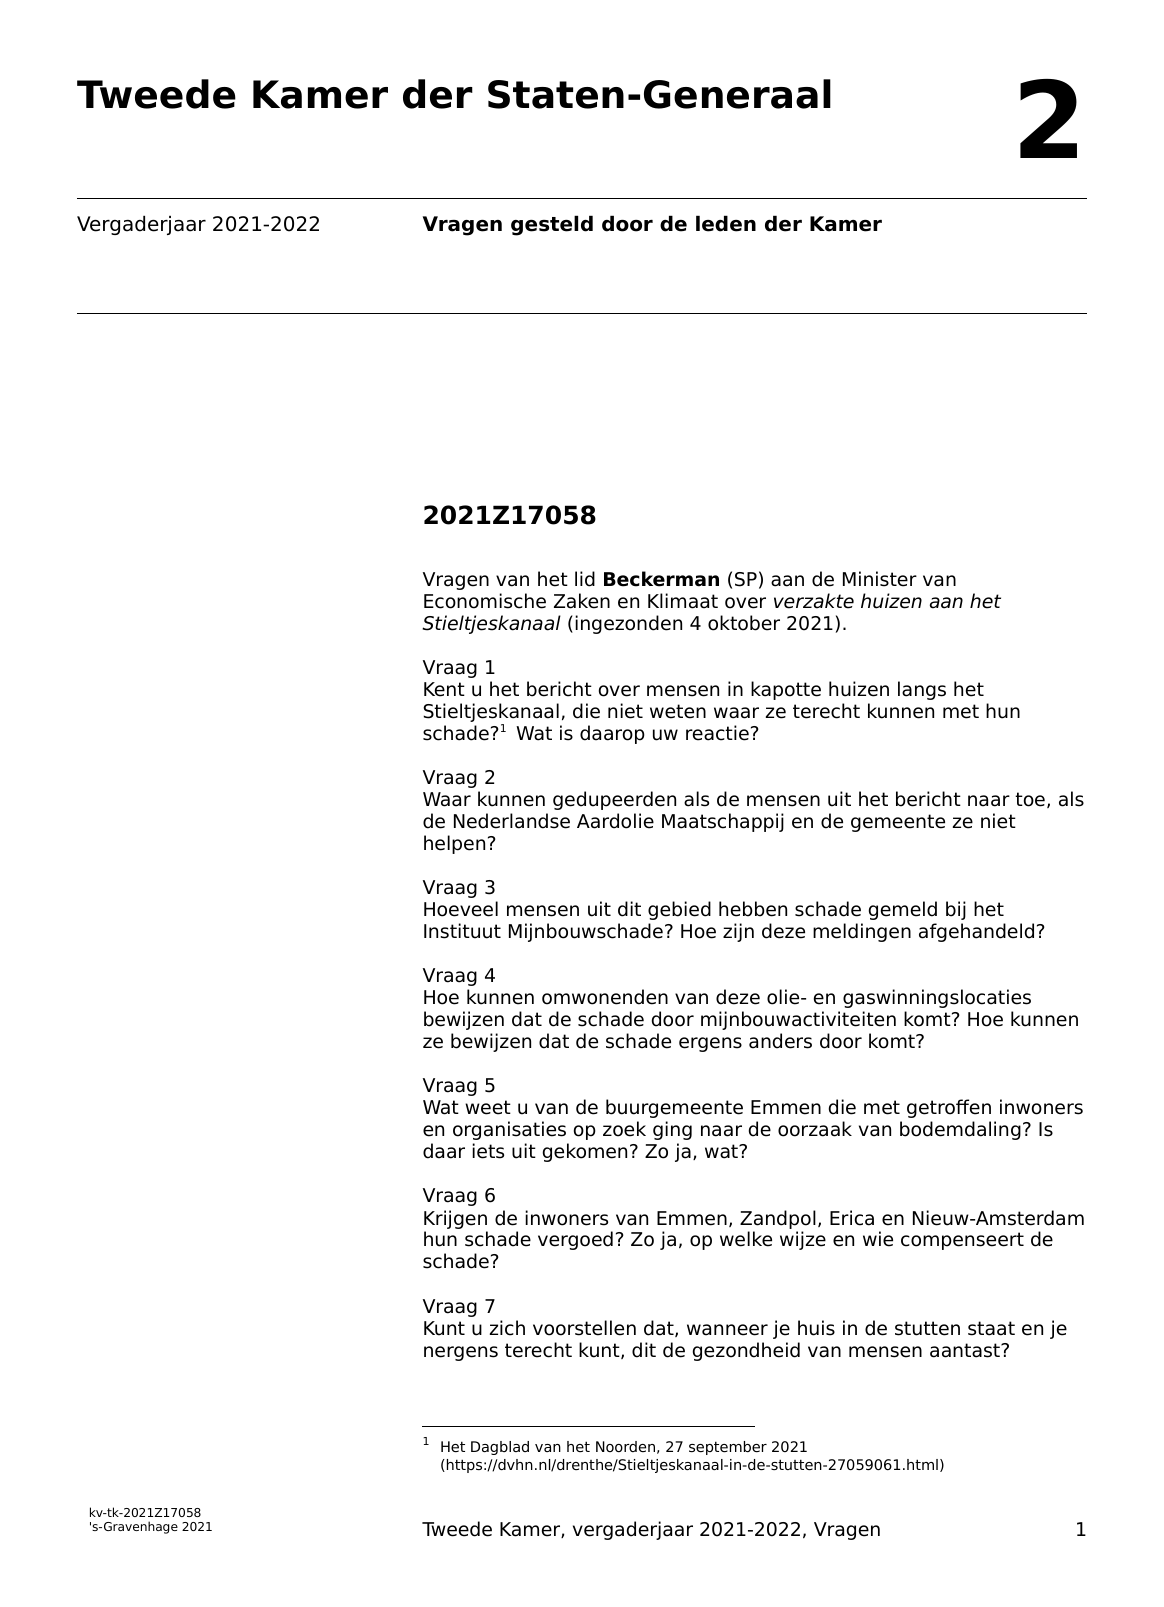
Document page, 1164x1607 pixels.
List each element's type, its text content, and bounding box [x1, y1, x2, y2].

text Vraag 1 [422, 657, 1087, 679]
table_cell Vragen gesteld door de leden der Kamer [422, 199, 1087, 313]
text Vraag 6 [422, 1185, 1087, 1207]
table_header Tweede Kamer der Staten-Generaal [77, 59, 886, 198]
text 's-Gravenhage 2021 [88, 1520, 323, 1534]
text kv-tk-2021Z17058 [88, 1506, 323, 1520]
text Vragen van het lid Beckerman (SP) aan de Minister van Economische Zaken en Klimaat over verzakte huizen aan het Stieltjeskanaal (ingezonden 4 oktober 2021). [422, 569, 1087, 635]
text Het Dagblad van het Noorden, 27 september 2021 (https://dvhn.nl/drenthe/Stieltjeskanaal-in-de-stutten-27059061.html) [422, 1435, 1087, 1474]
text Vraag 4 [422, 965, 1087, 987]
text Kent u het bericht over mensen in kapotte huizen langs het Stieltjeskanaal, die niet weten waar ze terecht kunnen met hun schade? Wat is daarop uw reactie? [422, 679, 1087, 745]
text Vraag 3 [422, 877, 1087, 899]
text Vraag 5 [422, 1075, 1087, 1097]
text Vraag 2 [422, 767, 1087, 789]
text 2021Z17058 [422, 501, 1087, 531]
text Wat weet u van de buurgemeente Emmen die met getroffen inwoners en organisaties op zoek ging naar de oorzaak van bodemdaling? Is daar iets uit gekomen? Zo ja, wat? [422, 1097, 1087, 1163]
text Vraag 7 [422, 1296, 1087, 1317]
text Kunt u zich voorstellen dat, wanneer je huis in de stutten staat en je nergens terecht kunt, dit de gezondheid van mensen aantast? [422, 1317, 1087, 1361]
text Hoeveel mensen uit dit gebied hebben schade gemeld bij het Instituut Mijnbouwschade? Hoe zijn deze meldingen afgehandeld? [422, 899, 1087, 943]
text Krijgen de inwoners van Emmen, Zandpol, Erica en Nieuw-Amsterdam hun schade vergoed? Zo ja, op welke wijze en wie compenseert de schade? [422, 1207, 1087, 1273]
table_cell Vergaderjaar 2021-2022 [77, 199, 422, 313]
text Waar kunnen gedupeerden als de mensen uit het bericht naar toe, als de Nederlandse Aardolie Maatschappij en de gemeente ze niet helpen? [422, 789, 1087, 855]
text Hoe kunnen omwonenden van deze olie- en gaswinningslocaties bewijzen dat de schade door mijnbouwactiviteiten komt? Hoe kunnen ze bewijzen dat de schade ergens anders door komt? [422, 987, 1087, 1053]
table_header 2 [886, 59, 1087, 198]
